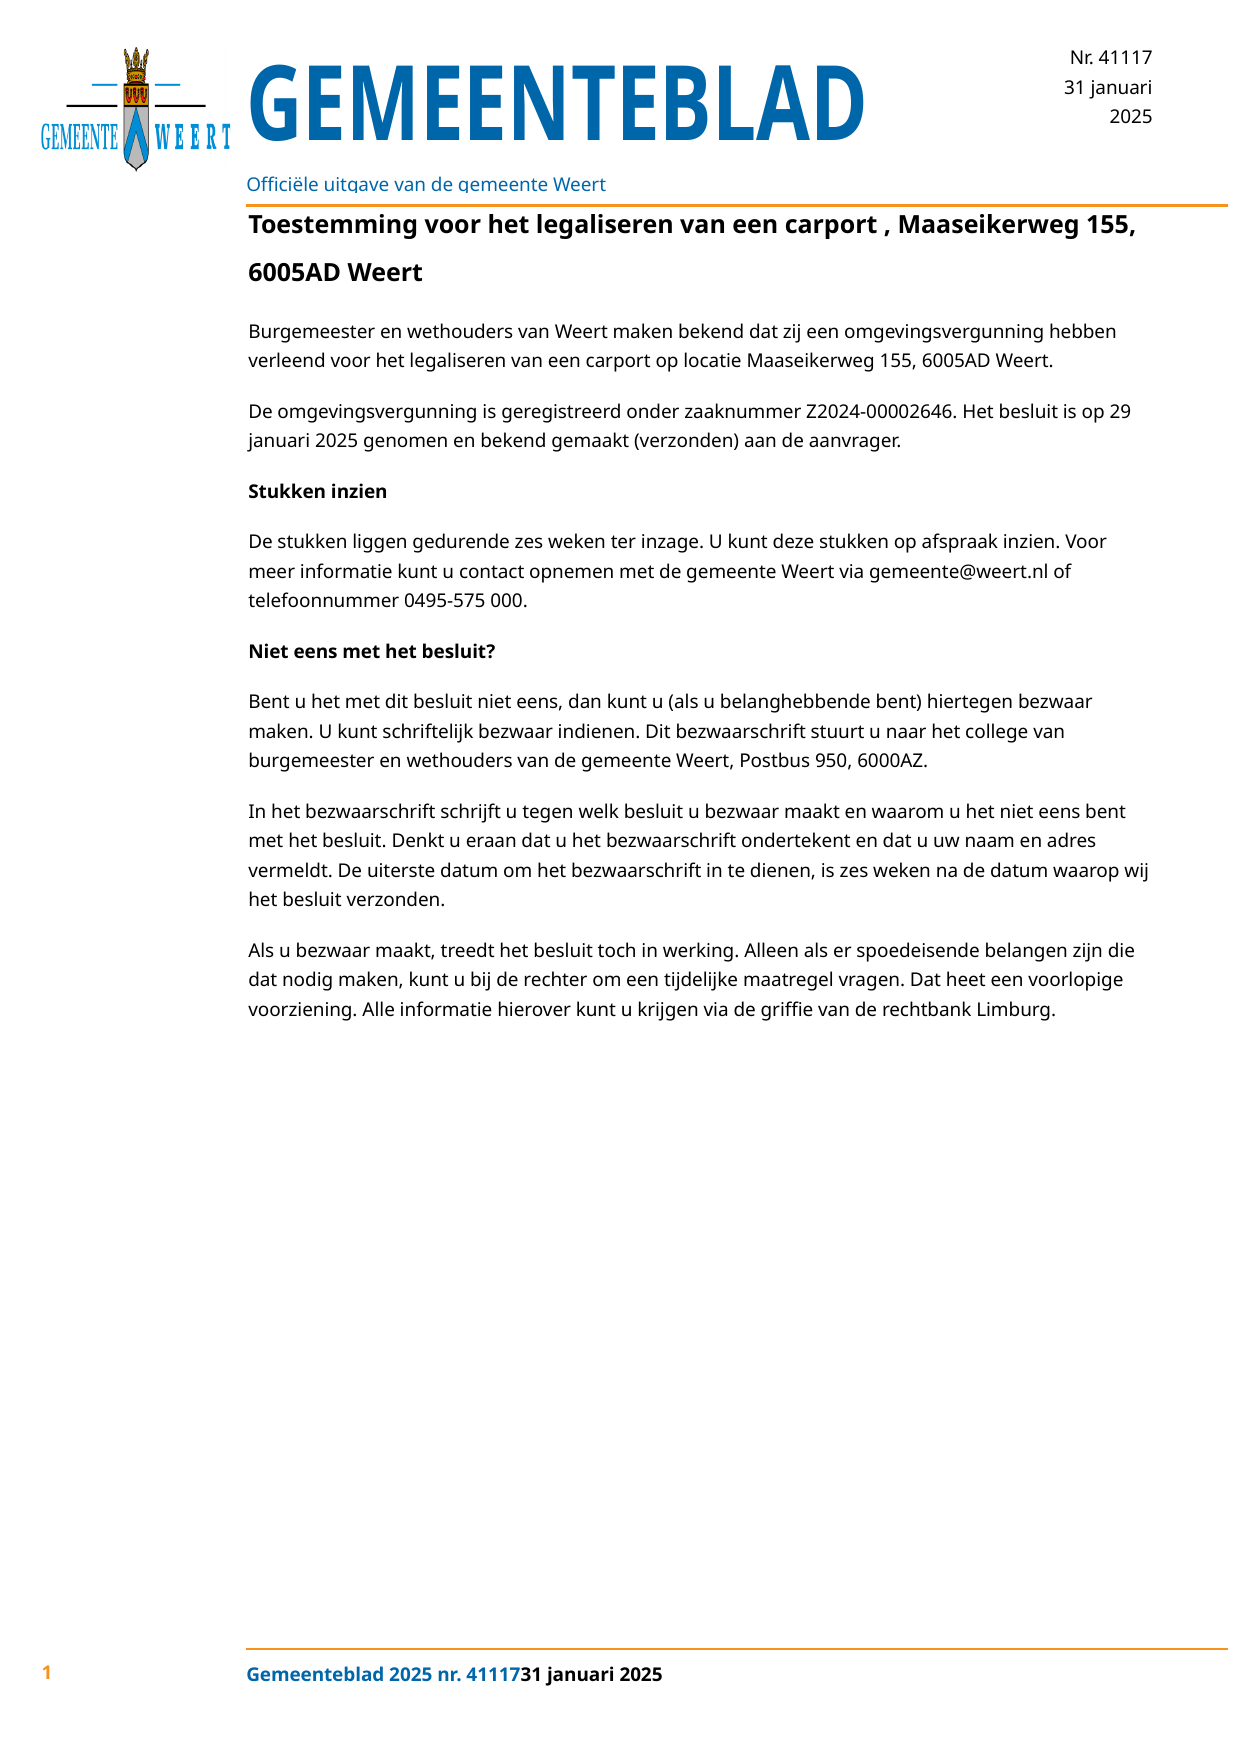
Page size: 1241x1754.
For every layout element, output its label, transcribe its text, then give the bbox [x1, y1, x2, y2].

text Niet eens met het besluit? [248, 638, 1152, 664]
text Toestemming voor het legaliseren van een carport , Maaseikerweg 155, 6005AD Weert [248, 207, 1152, 288]
text Stukken inzien [248, 478, 1152, 504]
text De stukken liggen gedurende zes weken ter inzage. U kunt deze stukken op afspraak inzien. Voor meer informatie kunt u contact opnemen met de gemeente Weert via gemeente@weert.nl of telefoonnummer 0495-575 000. [248, 528, 1152, 613]
text In het bezwaarschrift schrijft u tegen welk besluit u bezwaar maakt en waarom u het niet eens bent met het besluit. Denkt u eraan dat u het bezwaarschrift ondertekent en dat u uw naam en adres vermeldt. De uiterste datum om het bezwaarschrift in te dienen, is zes weken na de datum waarop wij het besluit verzonden. [248, 798, 1152, 912]
text Bent u het met dit besluit niet eens, dan kunt u (als u belanghebbende bent) hiertegen bezwaar maken. U kunt schriftelijk bezwaar indienen. Dit bezwaarschrift stuurt u naar het college van burgemeester en wethouders van de gemeente Weert, Postbus 950, 6000AZ. [248, 688, 1152, 773]
picture [41, 47, 231, 172]
text De omgevingsvergunning is geregistreerd onder zaaknummer Z2024-00002646. Het besluit is op 29 januari 2025 genomen en bekend gemaakt (verzonden) aan de aanvrager. [248, 398, 1152, 453]
text Als u bezwaar maakt, treedt het besluit toch in werking. Alleen als er spoedeisende belangen zijn die dat nodig maken, kunt u bij de rechter om een tijdelijke maatregel vragen. Dat heet een voorlopige voorziening. Alle informatie hierover kunt u krijgen via de griffie van de rechtbank Limburg. [248, 937, 1152, 1022]
text Burgemeester en wethouders van Weert maken bekend dat zij een omgevingsvergunning hebben verleend voor het legaliseren van een carport op locatie Maaseikerweg 155, 6005AD Weert. [248, 318, 1152, 373]
